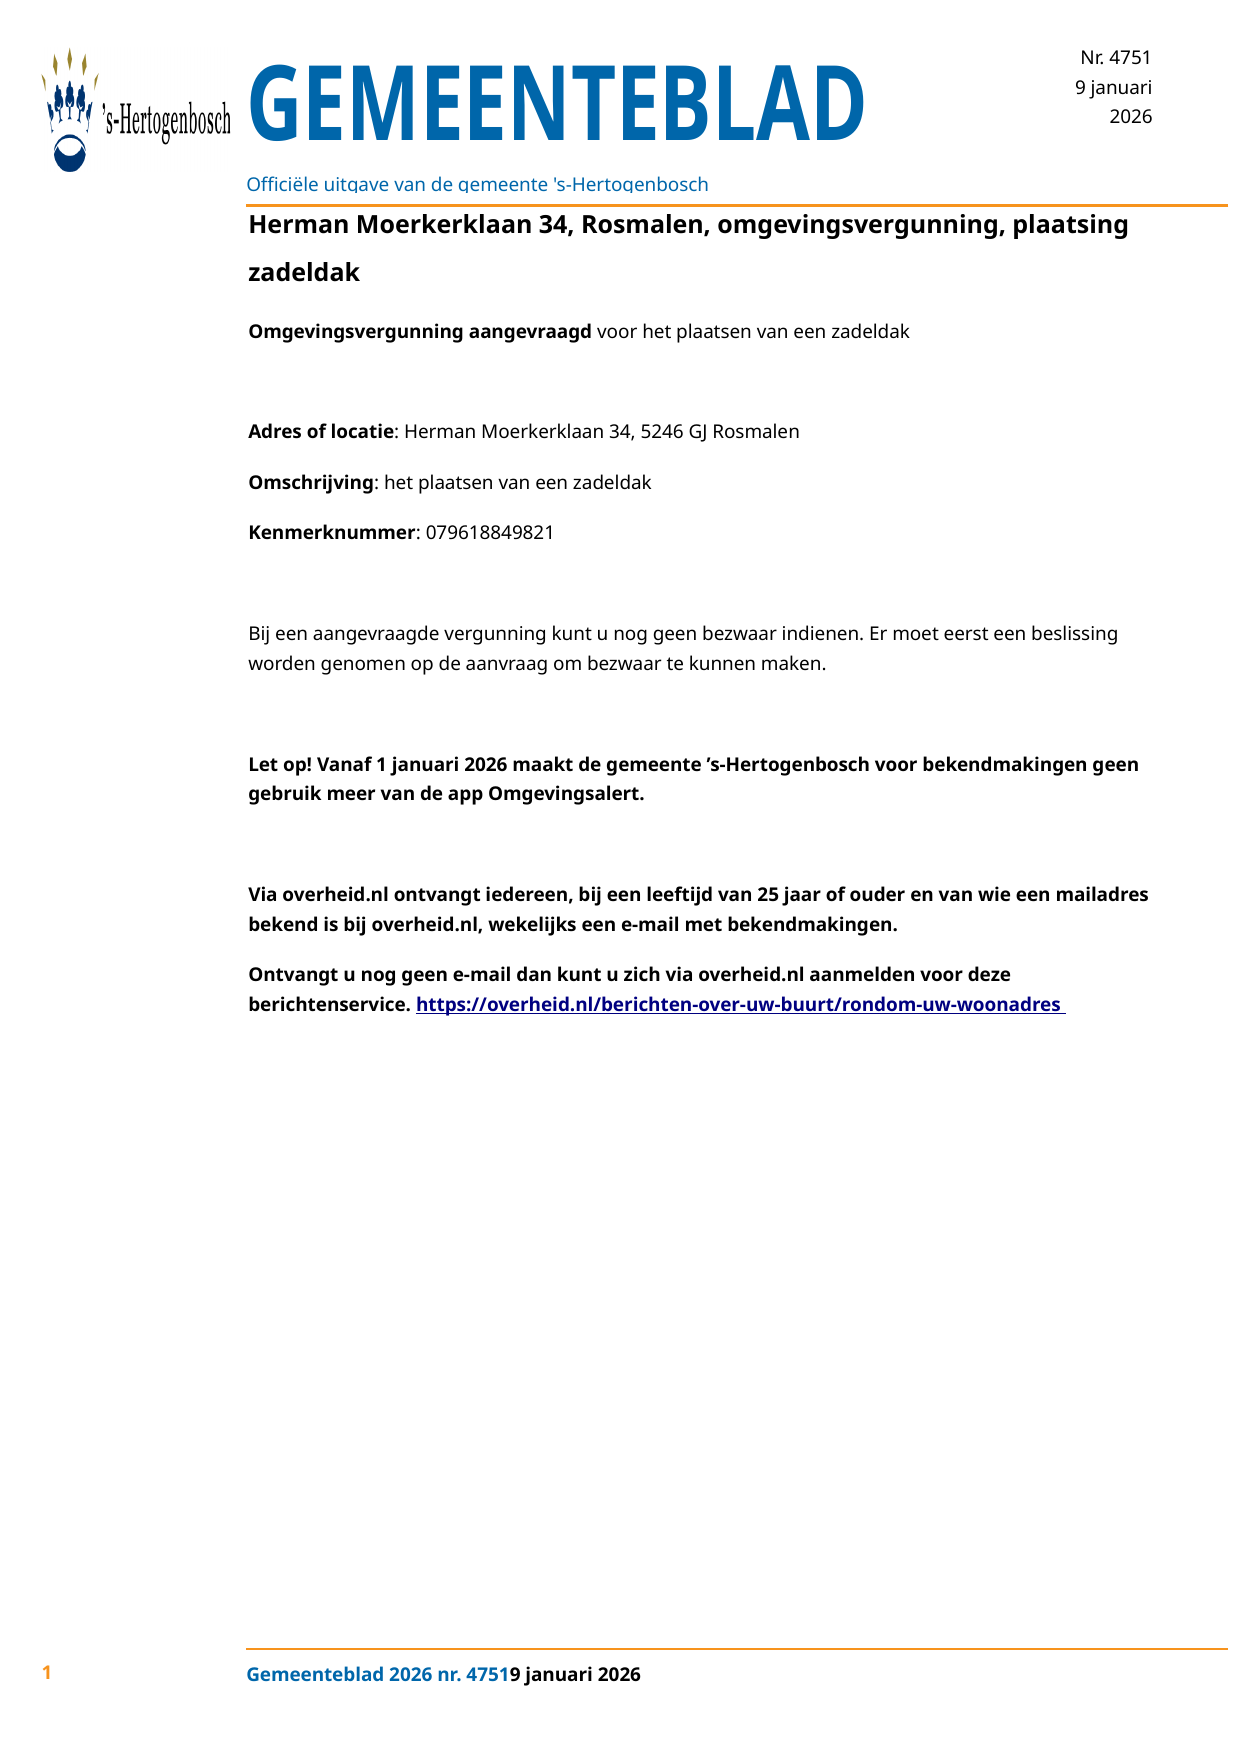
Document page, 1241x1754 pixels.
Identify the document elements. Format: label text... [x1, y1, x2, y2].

text Omgevingsvergunning aangevraagd voor het plaatsen van een zadeldak [248, 318, 1152, 344]
text Bij een aangevraagde vergunning kunt u nog geen bezwaar indienen. Er moet eerst een beslissing worden genomen op de aanvraag om bezwaar te kunnen maken. [248, 620, 1152, 676]
text Via overheid.nl ontvangt iedereen, bij een leeftijd van 25 jaar of ouder en van wie een mailadres bekend is bij overheid.nl, wekelijks een e-mail met bekendmakingen. [248, 881, 1152, 937]
text Ontvangt u nog geen e-mail dan kunt u zich via overheid.nl aanmelden voor deze berichtenservice. https://overheid.nl/berichten-over-uw-buurt/rondom-uw-woonadres [248, 961, 1152, 1017]
text Let op! Vanaf 1 januari 2026 maakt de gemeente ’s-Hertogenbosch voor bekendmakingen geen gebruik meer van de app Omgevingsalert. [248, 751, 1152, 806]
text Omschrijving: het plaatsen van een zadeldak [248, 469, 1152, 495]
text Adres of locatie: Herman Moerkerklaan 34, 5246 GJ Rosmalen [248, 419, 1152, 444]
picture [41, 47, 231, 172]
text Herman Moerkerklaan 34, Rosmalen, omgevingsvergunning, plaatsing zadeldak [248, 207, 1152, 288]
text Kenmerknummer: 079618849821 [248, 519, 1152, 545]
